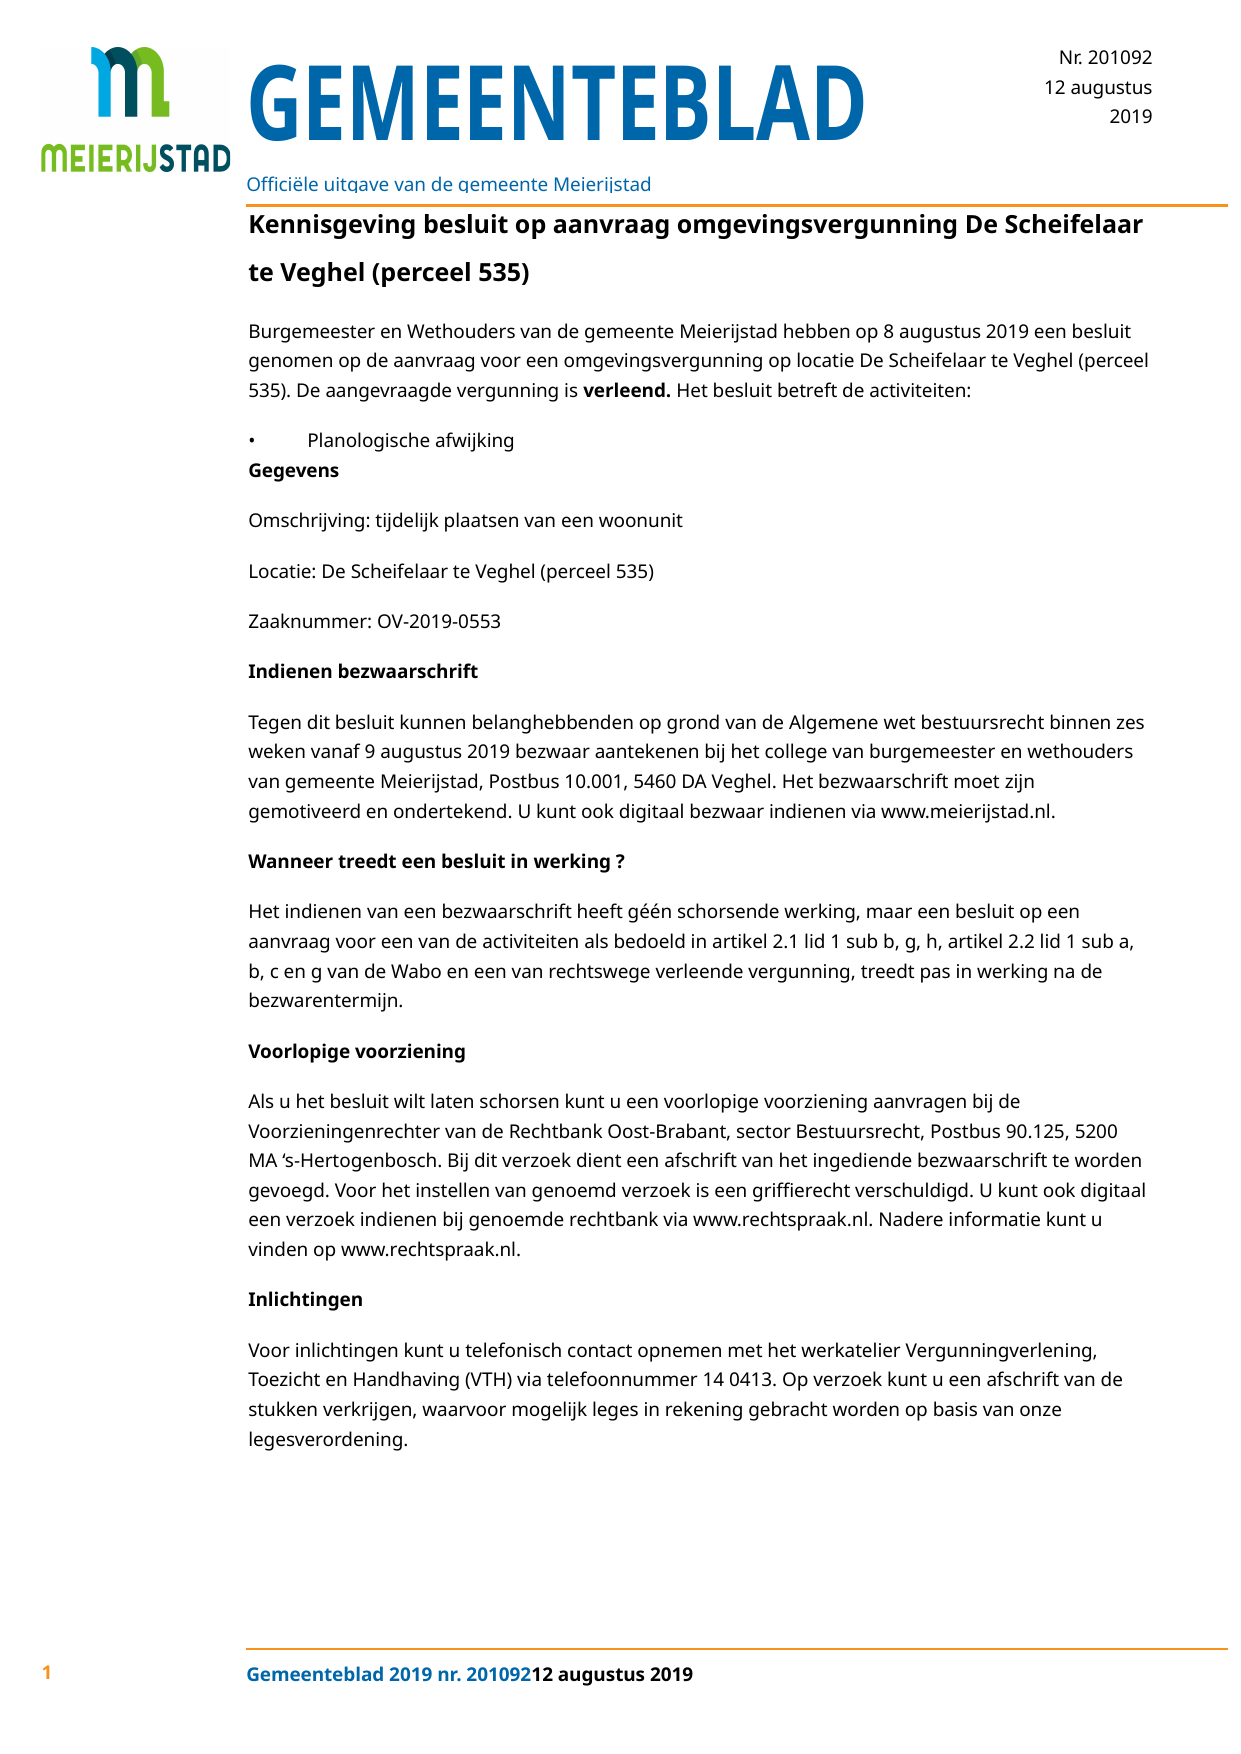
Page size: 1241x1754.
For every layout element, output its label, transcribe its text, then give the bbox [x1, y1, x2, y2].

text Het indienen van een bezwaarschrift heeft géén schorsende werking, maar een besluit op een aanvraag voor een van de activiteiten als bedoeld in artikel 2.1 lid 1 sub b, g, h, artikel 2.2 lid 1 sub a, b, c en g van de Wabo en een van rechtswege verleende vergunning, treedt pas in werking na de bezwarentermijn. [248, 899, 1152, 1013]
text Locatie: De Scheifelaar te Veghel (perceel 535) [248, 558, 1152, 584]
text Gegevens [248, 457, 1152, 483]
text Voor inlichtingen kunt u telefonisch contact opnemen met het werkatelier Vergunningverlening, Toezicht en Handhaving (VTH) via telefoonnummer 14 0413. Op verzoek kunt u een afschrift van de stukken verkrijgen, waarvoor mogelijk leges in rekening gebracht worden op basis van onze legesverordening. [248, 1337, 1152, 1452]
text Zaaknummer: OV-2019-0553 [248, 608, 1152, 634]
text Kennisgeving besluit op aanvraag omgevingsvergunning De Scheifelaar te Veghel (perceel 535) [248, 207, 1152, 288]
text Voorlopige voorziening [248, 1038, 1152, 1064]
text Als u het besluit wilt laten schorsen kunt u een voorlopige voorziening aanvragen bij de Voorzieningenrechter van de Rechtbank Oost-Brabant, sector Bestuursrecht, Postbus 90.125, 5200 MA ‘s-Hertogenbosch. Bij dit verzoek dient een afschrift van het ingediende bezwaarschrift te worden gevoegd. Voor het instellen van genoemd verzoek is een griffierecht verschuldigd. U kunt ook digitaal een verzoek indienen bij genoemde rechtbank via www.rechtspraak.nl. Nadere informatie kunt u vinden op www.rechtspraak.nl. [248, 1088, 1152, 1262]
text Inlichtingen [248, 1287, 1152, 1312]
text Omschrijving: tijdelijk plaatsen van een woonunit [248, 507, 1152, 533]
text Indienen bezwaarschrift [248, 659, 1152, 684]
text Burgemeester en Wethouders van de gemeente Meierijstad hebben op 8 augustus 2019 een besluit genomen op de aanvraag voor een omgevingsvergunning op locatie De Scheifelaar te Veghel (perceel 535). De aangevraagde vergunning is verleend. Het besluit betreft de activiteiten: [248, 318, 1152, 403]
text Wanneer treedt een besluit in werking ? [248, 848, 1152, 874]
list Planologische afwijking [248, 427, 1152, 453]
picture [41, 47, 231, 172]
text Tegen dit besluit kunnen belanghebbenden op grond van de Algemene wet bestuursrecht binnen zes weken vanaf 9 augustus 2019 bezwaar aantekenen bij het college van burgemeester en wethouders van gemeente Meierijstad, Postbus 10.001, 5460 DA Veghel. Het bezwaarschrift moet zijn gemotiveerd en ondertekend. U kunt ook digitaal bezwaar indienen via www.meierijstad.nl. [248, 709, 1152, 824]
